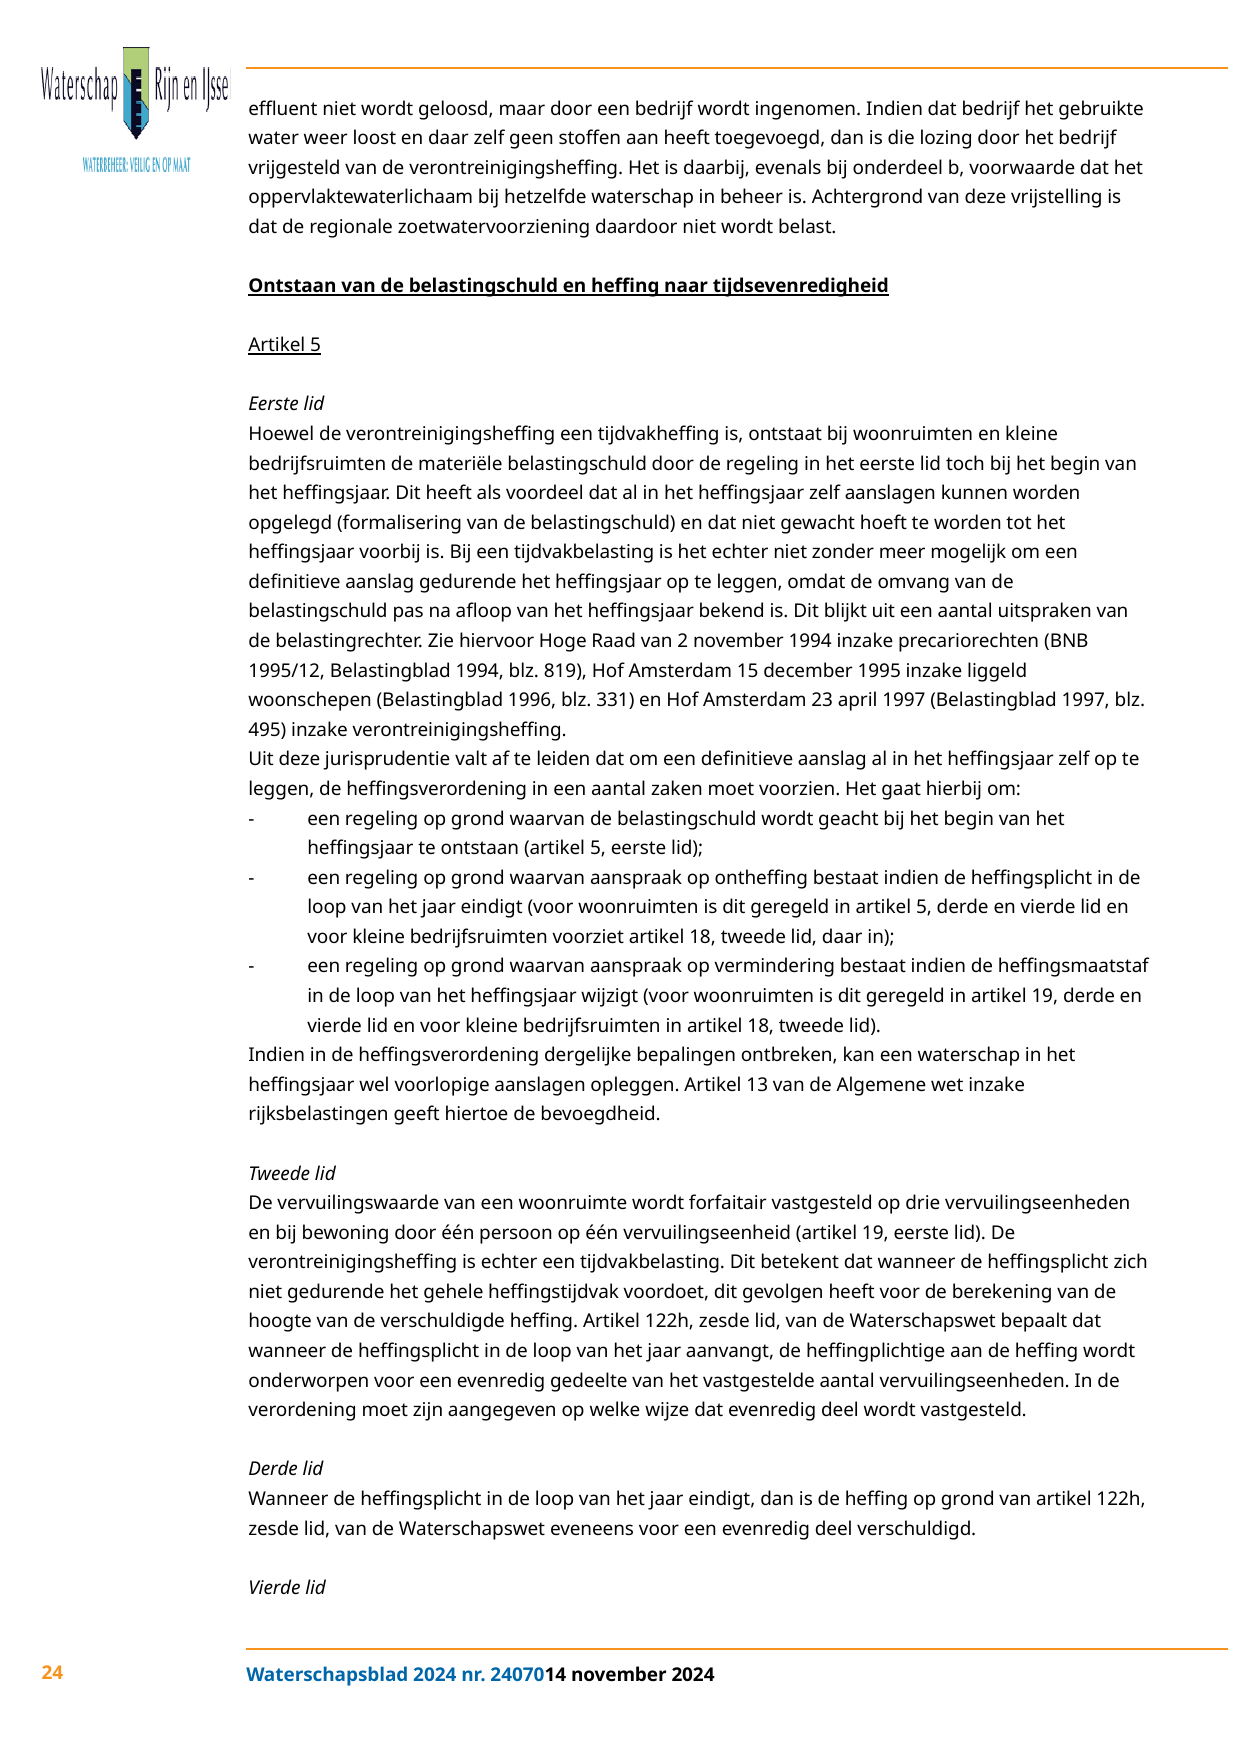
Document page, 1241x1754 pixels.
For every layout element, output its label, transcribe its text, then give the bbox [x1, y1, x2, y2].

text Ontstaan van de belastingschuld en heffing naar tijdsevenredigheid [248, 272, 1152, 298]
text De vervuilingswaarde van een woonruimte wordt forfaitair vastgesteld op drie vervuilingseenheden en bij bewoning door één persoon op één vervuilingseenheid (artikel 19, eerste lid). De verontreinigingsheffing is echter een tijdvakbelasting. Dit betekent dat wanneer de heffingsplicht zich niet gedurende het gehele heffingstijdvak voordoet, dit gevolgen heeft voor de berekening van de hoogte van de verschuldigde heffing. Artikel 122h, zesde lid, van de Waterschapswet bepaalt dat wanneer de heffingsplicht in de loop van het jaar aanvangt, de heffingplichtige aan de heffing wordt onderworpen voor een evenredig gedeelte van het vastgestelde aantal vervuilingseenheden. In de verordening moet zijn aangegeven op welke wijze dat evenredig deel wordt vastgesteld. [248, 1189, 1152, 1422]
text Eerste lid [248, 391, 1152, 416]
text Derde lid [248, 1456, 1152, 1481]
text Uit deze jurisprudentie valt af te leiden dat om een definitieve aanslag al in het heffingsjaar zelf op te leggen, de heffingsverordening in een aantal zaken moet voorzien. Het gaat hierbij om: [248, 746, 1152, 801]
list een regeling op grond waarvan aanspraak op vermindering bestaat indien de heffingsmaatstaf in de loop van het heffingsjaar wijzigt (voor woonruimten is dit geregeld in artikel 19, derde en vierde lid en voor kleine bedrijfsruimten in artikel 18, tweede lid). [248, 953, 1152, 1038]
list een regeling op grond waarvan de belastingschuld wordt geacht bij het begin van het heffingsjaar te ontstaan (artikel 5, eerste lid); [248, 805, 1152, 860]
text Hoewel de verontreinigingsheffing een tijdvakheffing is, ontstaat bij woonruimten en kleine bedrijfsruimten de materiële belastingschuld door de regeling in het eerste lid toch bij het begin van het heffingsjaar. Dit heeft als voordeel dat al in het heffingsjaar zelf aanslagen kunnen worden opgelegd (formalisering van de belastingschuld) en dat niet gewacht hoeft te worden tot het heffingsjaar voorbij is. Bij een tijdvakbelasting is het echter niet zonder meer mogelijk om een definitieve aanslag gedurende het heffingsjaar op te leggen, omdat de omvang van de belastingschuld pas na afloop van het heffingsjaar bekend is. Dit blijkt uit een aantal uitspraken van de belastingrechter. Zie hiervoor Hoge Raad van 2 november 1994 inzake precariorechten (BNB 1995/12, Belastingblad 1994, blz. 819), Hof Amsterdam 15 december 1995 inzake liggeld woonschepen (Belastingblad 1996, blz. 331) en Hof Amsterdam 23 april 1997 (Belastingblad 1997, blz. 495) inzake verontreinigingsheffing. [248, 420, 1152, 742]
text effluent niet wordt geloosd, maar door een bedrijf wordt ingenomen. Indien dat bedrijf het gebruikte water weer loost en daar zelf geen stoffen aan heeft toegevoegd, dan is die lozing door het bedrijf vrijgesteld van de verontreinigingsheffing. Het is daarbij, evenals bij onderdeel b, voorwaarde dat het oppervlaktewaterlichaam bij hetzelfde waterschap in beheer is. Achtergrond van deze vrijstelling is dat de regionale zoetwatervoorziening daardoor niet wordt belast. [248, 95, 1152, 239]
text Tweede lid [248, 1160, 1152, 1186]
text Wanneer de heffingsplicht in de loop van het jaar eindigt, dan is de heffing op grond van artikel 122h, zesde lid, van de Waterschapswet eveneens voor een evenredig deel verschuldigd. [248, 1485, 1152, 1541]
text Vierde lid [248, 1574, 1152, 1600]
picture [41, 47, 231, 172]
text Artikel 5 [248, 331, 1152, 357]
text Indien in de heffingsverordening dergelijke bepalingen ontbreken, kan een waterschap in het heffingsjaar wel voorlopige aanslagen opleggen. Artikel 13 van de Algemene wet inzake rijksbelastingen geeft hiertoe de bevoegdheid. [248, 1041, 1152, 1126]
list een regeling op grond waarvan aanspraak op ontheffing bestaat indien de heffingsplicht in de loop van het jaar eindigt (voor woonruimten is dit geregeld in artikel 5, derde en vierde lid en voor kleine bedrijfsruimten voorziet artikel 18, tweede lid, daar in); [248, 864, 1152, 949]
